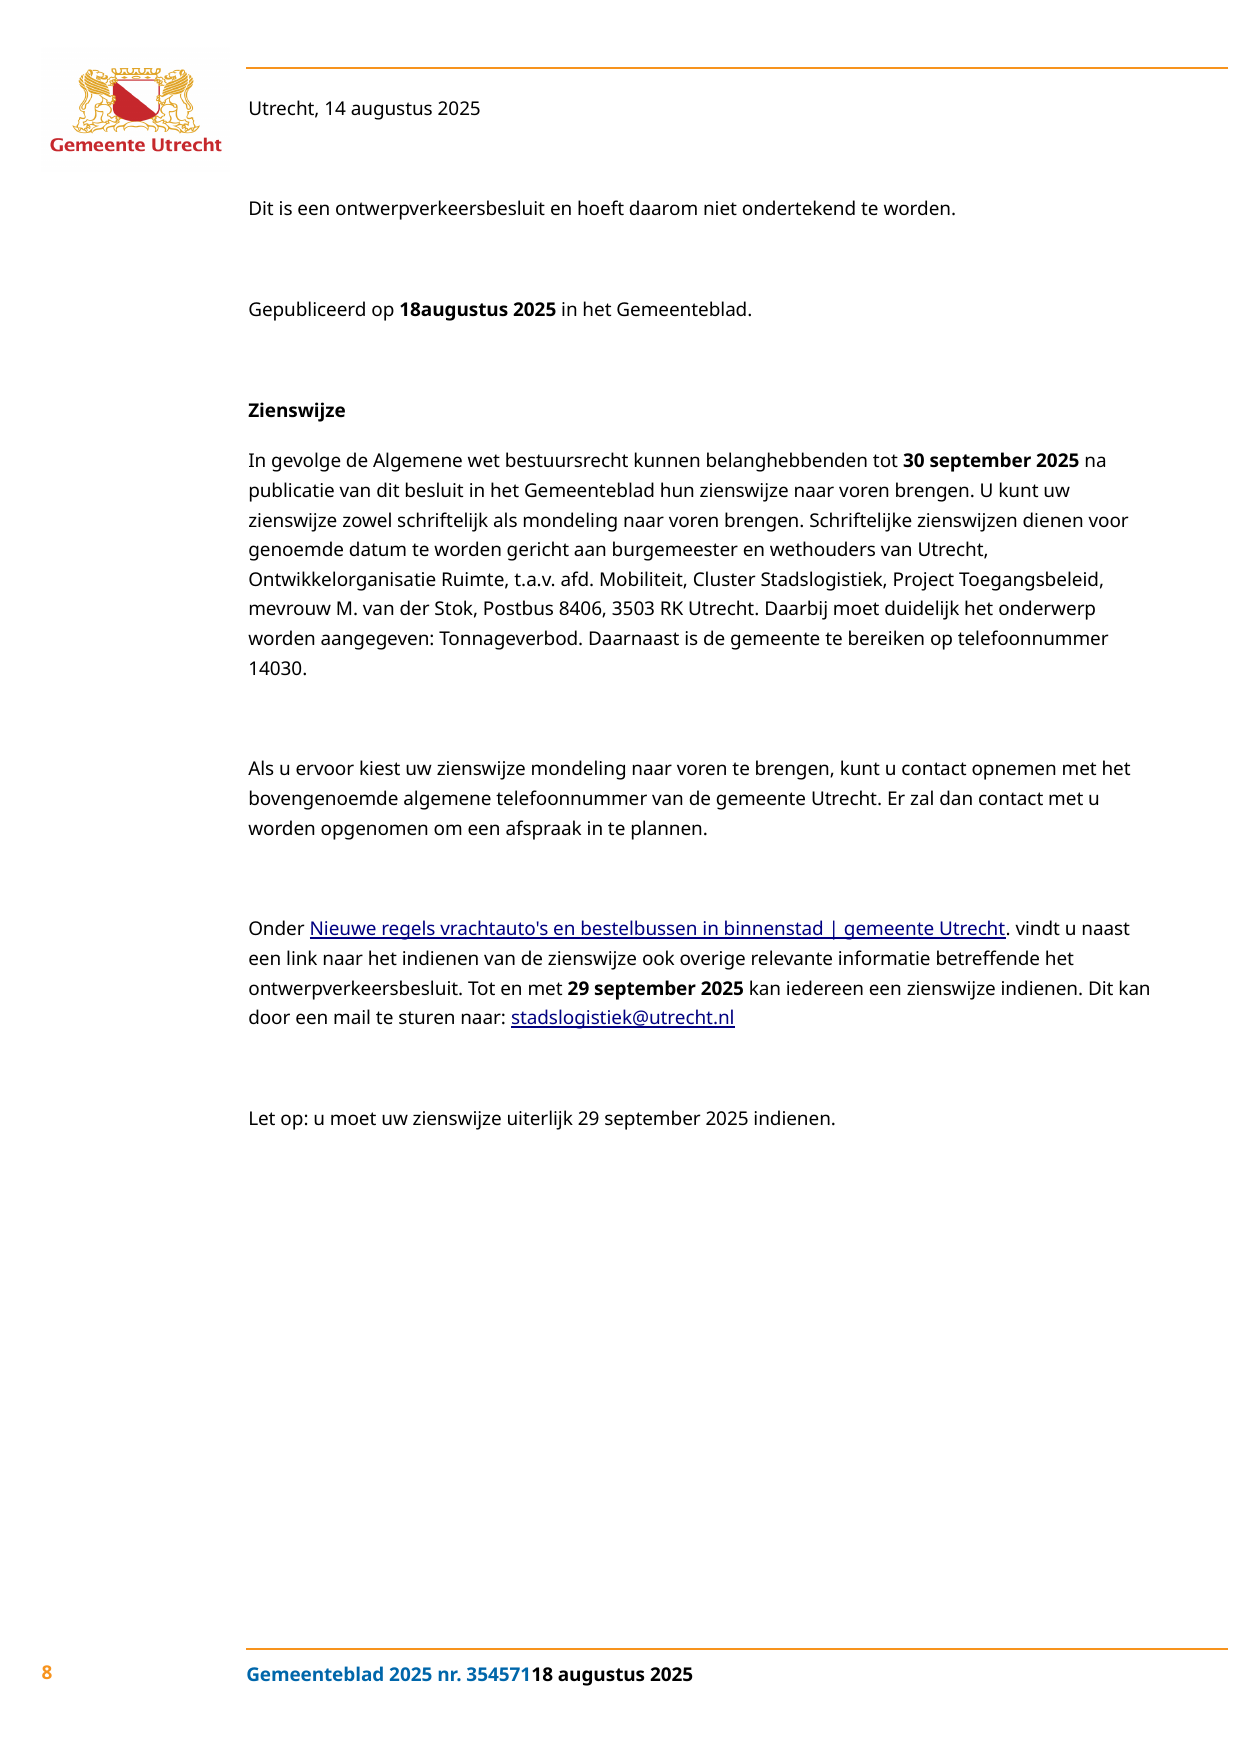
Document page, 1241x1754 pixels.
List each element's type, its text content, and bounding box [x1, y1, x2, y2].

text In gevolge de Algemene wet bestuursrecht kunnen belanghebbenden tot 30 september 2025 na publicatie van dit besluit in het Gemeenteblad hun zienswijze naar voren brengen. U kunt uw zienswijze zowel schriftelijk als mondeling naar voren brengen. Schriftelijke zienswijzen dienen voor genoemde datum te worden gericht aan burgemeester en wethouders van Utrecht, Ontwikkelorganisatie Ruimte, t.a.v. afd. Mobiliteit, Cluster Stadslogistiek, Project Toegangsbeleid, mevrouw M. van der Stok, Postbus 8406, 3503 RK Utrecht. Daarbij moet duidelijk het onderwerp worden aangegeven: Tonnageverbod. Daarnaast is de gemeente te bereiken op telefoonnummer 14030. [248, 448, 1152, 681]
text Als u ervoor kiest uw zienswijze mondeling naar voren te brengen, kunt u contact opnemen met het bovengenoemde algemene telefoonnummer van de gemeente Utrecht. Er zal dan contact met u worden opgenomen om een afspraak in te plannen. [248, 756, 1152, 841]
text Gepubliceerd op 18augustus 2025 in het Gemeenteblad. [248, 296, 1152, 322]
text Zienswijze [248, 397, 1152, 423]
text Utrecht, 14 augustus 2025 [248, 95, 1152, 121]
text Onder Nieuwe regels vrachtauto's en bestelbussen in binnenstad | gemeente Utrecht. vindt u naast een link naar het indienen van de zienswijze ook overige relevante informatie betreffende het ontwerpverkeersbesluit. Tot en met 29 september 2025 kan iedereen een zienswijze indienen. Dit kan door een mail te sturen naar: stadslogistiek@utrecht.nl [248, 916, 1152, 1030]
text Let op: u moet uw zienswijze uiterlijk 29 september 2025 indienen. [248, 1105, 1152, 1131]
text Dit is een ontwerpverkeersbesluit en hoeft daarom niet ondertekend te worden. [248, 196, 1152, 221]
picture [41, 47, 231, 172]
